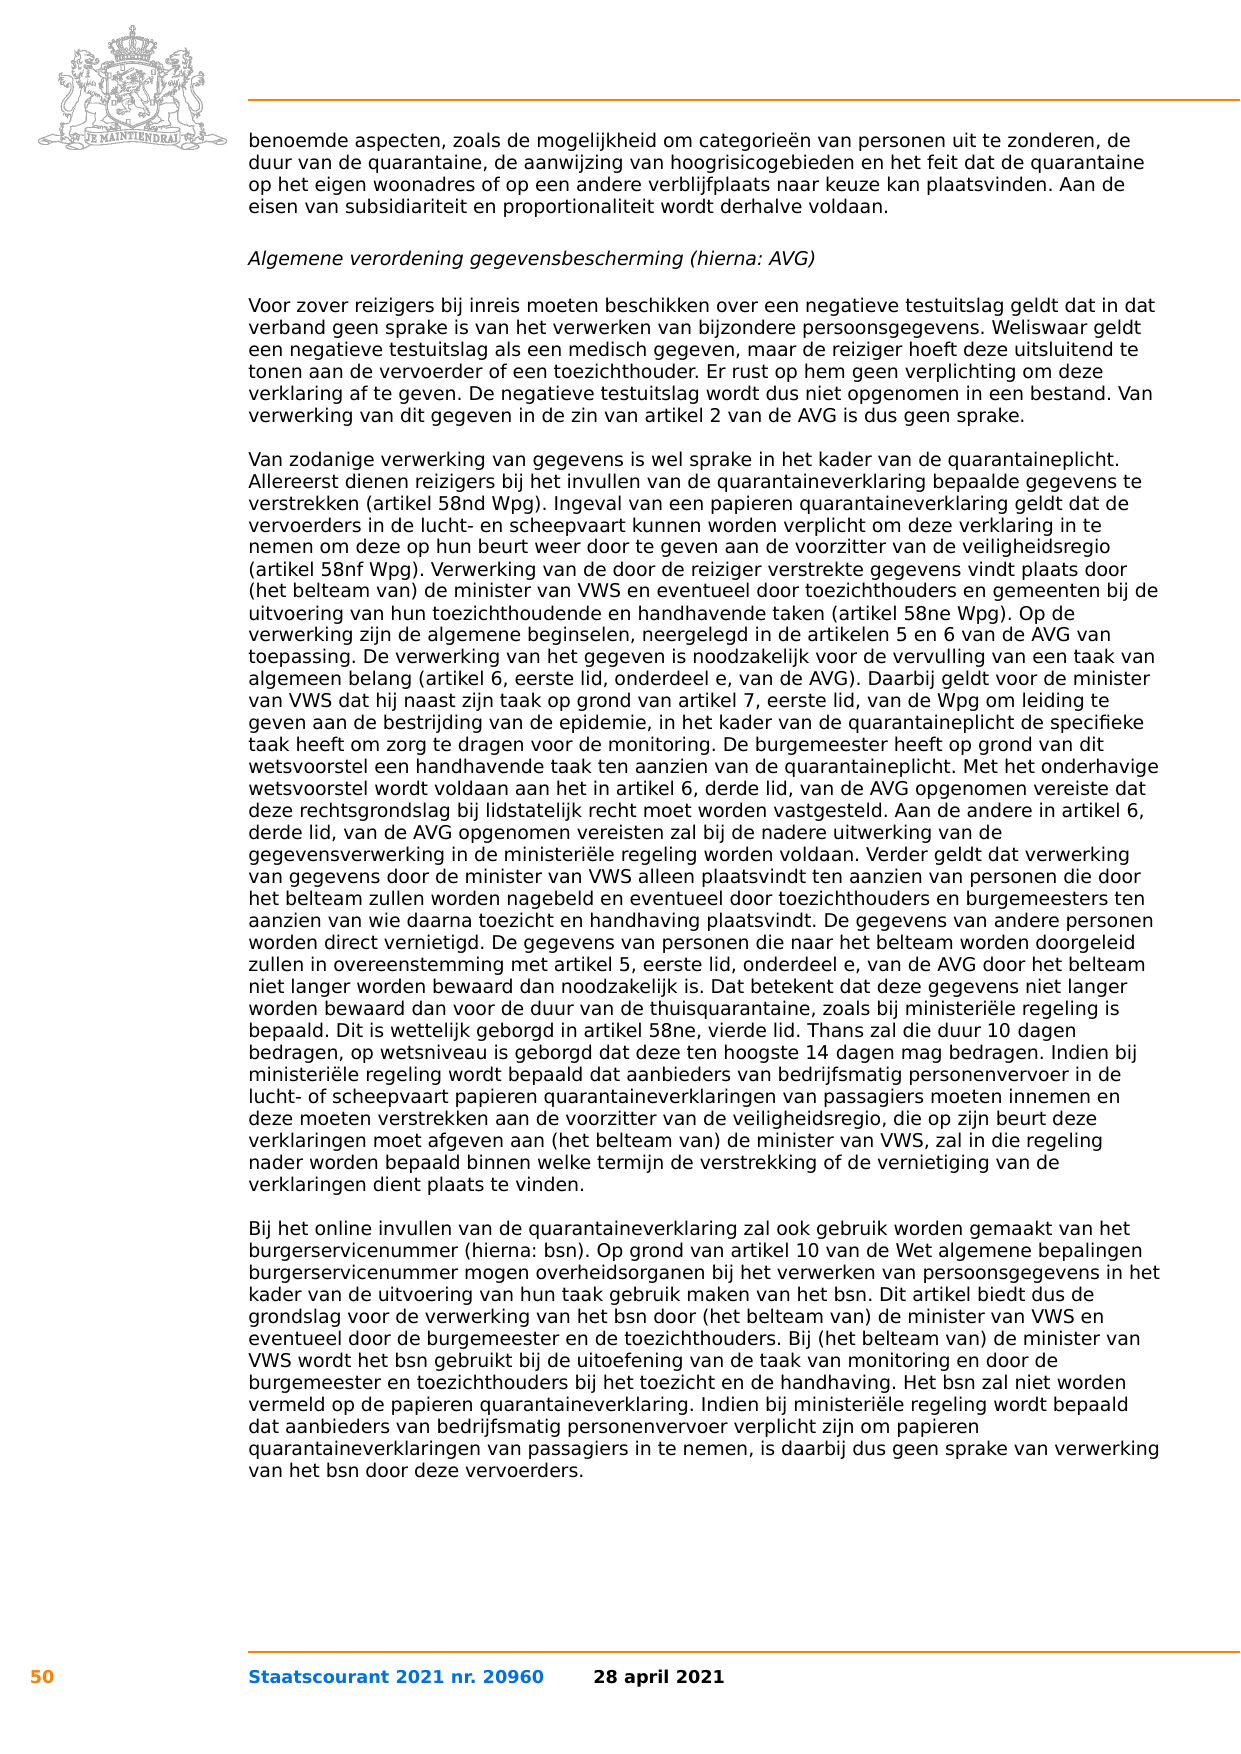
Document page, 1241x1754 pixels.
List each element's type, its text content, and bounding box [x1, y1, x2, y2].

text Voor zover reizigers bij inreis moeten beschikken over een negatieve testuitslag geldt dat in dat verband geen sprake is van het verwerken van bijzondere persoonsgegevens. Weliswaar geldt een negatieve testuitslag als een medisch gegeven, maar de reiziger hoeft deze uitsluitend te tonen aan de vervoerder of een toezichthouder. Er rust op hem geen verplichting om deze verklaring af te geven. De negatieve testuitslag wordt dus niet opgenomen in een bestand. Van verwerking van dit gegeven in de zin van artikel 2 van de AVG is dus geen sprake. [248, 295, 1163, 427]
text Van zodanige verwerking van gegevens is wel sprake in het kader van de quarantaineplicht. Allereerst dienen reizigers bij het invullen van de quarantaineverklaring bepaalde gegevens te verstrekken (artikel 58nd Wpg). Ingeval van een papieren quarantaineverklaring geldt dat de vervoerders in de lucht- en scheepvaart kunnen worden verplicht om deze verklaring in te nemen om deze op hun beurt weer door te geven aan de voorzitter van de veiligheidsregio (artikel 58nf Wpg). Verwerking van de door de reiziger verstrekte gegevens vindt plaats door (het belteam van) de minister van VWS en eventueel door toezichthouders en gemeenten bij de uitvoering van hun toezichthoudende en handhavende taken (artikel 58ne Wpg). Op de verwerking zijn de algemene beginselen, neergelegd in de artikelen 5 en 6 van de AVG van toepassing. De verwerking van het gegeven is noodzakelijk voor de vervulling van een taak van algemeen belang (artikel 6, eerste lid, onderdeel e, van de AVG). Daarbij geldt voor de minister van VWS dat hij naast zijn taak op grond van artikel 7, eerste lid, van de Wpg om leiding te geven aan de bestrijding van de epidemie, in het kader van de quarantaineplicht de specifieke taak heeft om zorg te dragen voor de monitoring. De burgemeester heeft op grond van dit wetsvoorstel een handhavende taak ten aanzien van de quarantaineplicht. Met het onderhavige wetsvoorstel wordt voldaan aan het in artikel 6, derde lid, van de AVG opgenomen vereiste dat deze rechtsgrondslag bij lidstatelijk recht moet worden vastgesteld. Aan de andere in artikel 6, derde lid, van de AVG opgenomen vereisten zal bij de nadere uitwerking van de gegevensverwerking in de ministeriële regeling worden voldaan. Verder geldt dat verwerking van gegevens door de minister van VWS alleen plaatsvindt ten aanzien van personen die door het belteam zullen worden nagebeld en eventueel door toezichthouders en burgemeesters ten aanzien van wie daarna toezicht en handhaving plaatsvindt. De gegevens van andere personen worden direct vernietigd. De gegevens van personen die naar het belteam worden doorgeleid zullen in overeenstemming met artikel 5, eerste lid, onderdeel e, van de AVG door het belteam niet langer worden bewaard dan noodzakelijk is. Dat betekent dat deze gegevens niet langer worden bewaard dan voor de duur van de thuisquarantaine, zoals bij ministeriële regeling is bepaald. Dit is wettelijk geborgd in artikel 58ne, vierde lid. Thans zal die duur 10 dagen bedragen, op wetsniveau is geborgd dat deze ten hoogste 14 dagen mag bedragen. Indien bij ministeriële regeling wordt bepaald dat aanbieders van bedrijfsmatig personenvervoer in de lucht- of scheepvaart papieren quarantaineverklaringen van passagiers moeten innemen en deze moeten verstrekken aan de voorzitter van de veiligheidsregio, die op zijn beurt deze verklaringen moet afgeven aan (het belteam van) de minister van VWS, zal in die regeling nader worden bepaald binnen welke termijn de verstrekking of de vernietiging van de verklaringen dient plaats te vinden. [248, 448, 1163, 1196]
text Bij het online invullen van de quarantaineverklaring zal ook gebruik worden gemaakt van het burgerservicenummer (hierna: bsn). Op grond van artikel 10 van de Wet algemene bepalingen burgerservicenummer mogen overheidsorganen bij het verwerken van persoonsgegevens in het kader van de uitvoering van hun taak gebruik maken van het bsn. Dit artikel biedt dus de grondslag voor de verwerking van het bsn door (het belteam van) de minister van VWS en eventueel door de burgemeester en de toezichthouders. Bij (het belteam van) de minister van VWS wordt het bsn gebruikt bij de uitoefening van de taak van monitoring en door de burgemeester en toezichthouders bij het toezicht en de handhaving. Het bsn zal niet worden vermeld op de papieren quarantaineverklaring. Indien bij ministeriële regeling wordt bepaald dat aanbieders van bedrijfsmatig personenvervoer verplicht zijn om papieren quarantaineverklaringen van passagiers in te nemen, is daarbij dus geen sprake van verwerking van het bsn door deze vervoerders. [248, 1218, 1163, 1481]
picture [38, 25, 227, 150]
text benoemde aspecten, zoals de mogelijkheid om categorieën van personen uit te zonderen, de duur van de quarantaine, de aanwijzing van hoogrisicogebieden en het feit dat de quarantaine op het eigen woonadres of op een andere verblijfplaats naar keuze kan plaatsvinden. Aan de eisen van subsidiariteit en proportionaliteit wordt derhalve voldaan. [248, 130, 1163, 218]
subtitle Algemene verordening gegevensbescherming (hierna: AVG) [248, 248, 1163, 270]
